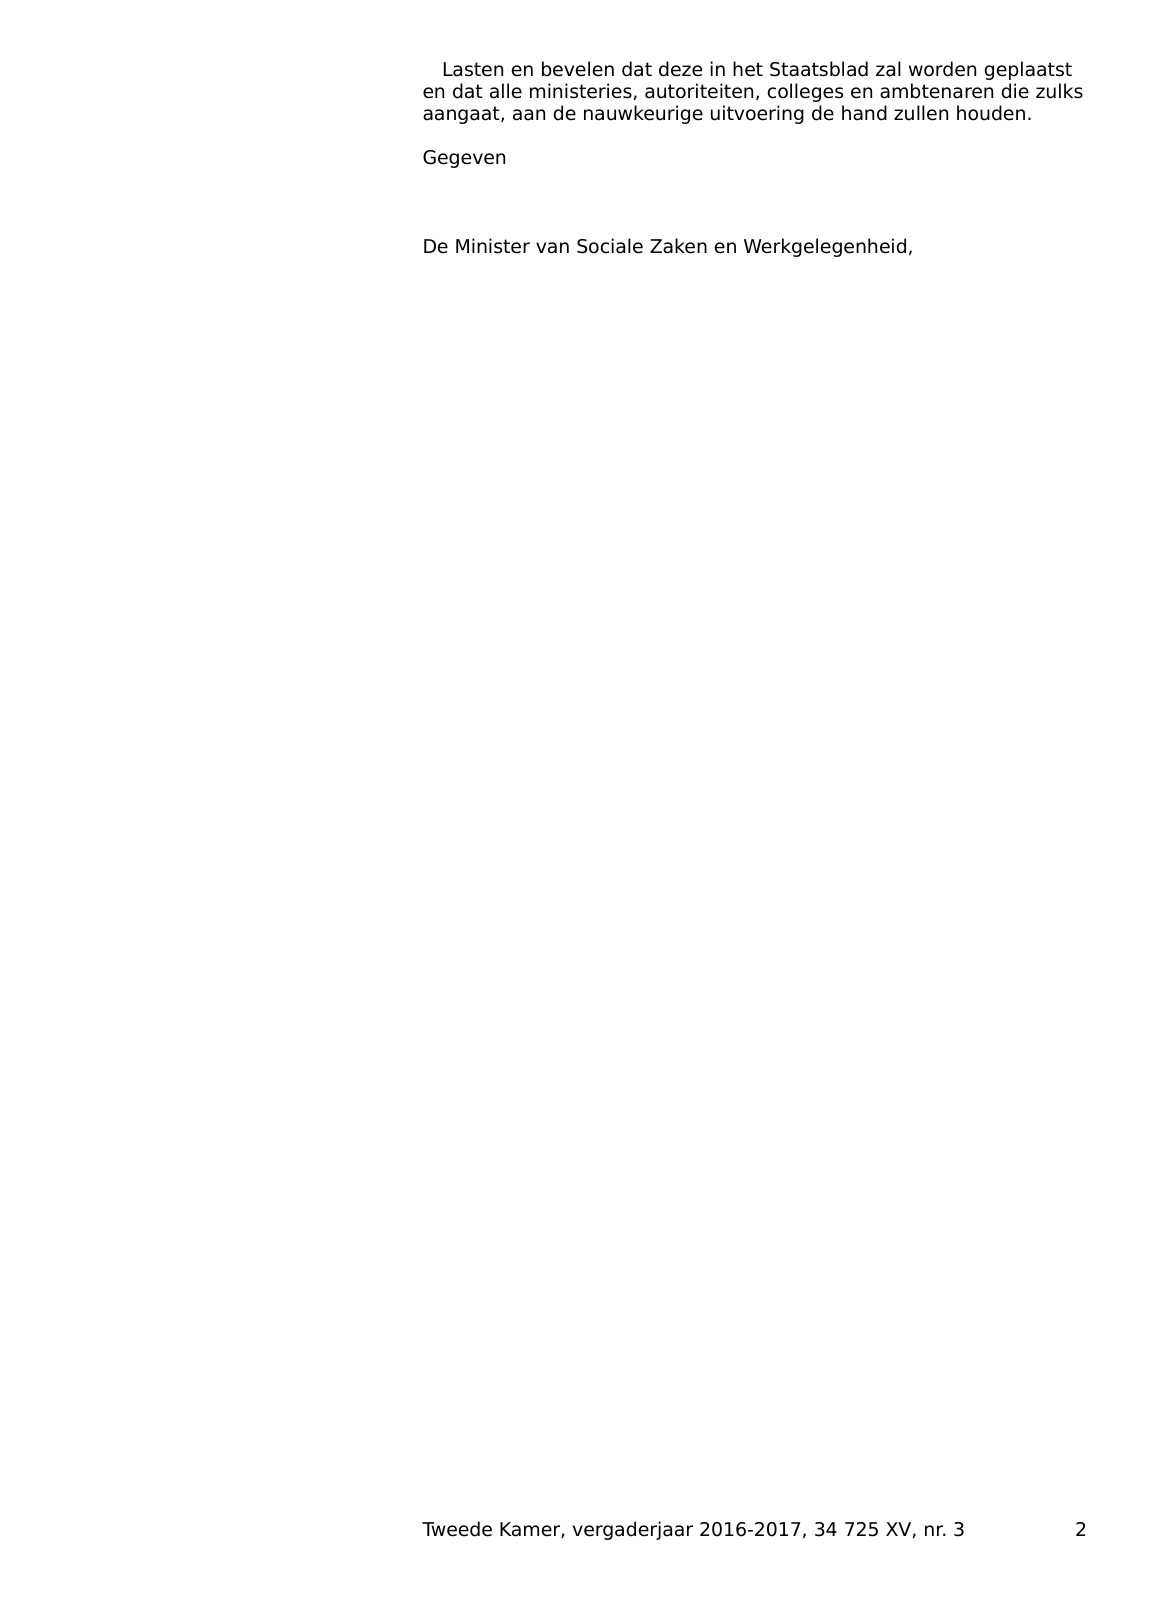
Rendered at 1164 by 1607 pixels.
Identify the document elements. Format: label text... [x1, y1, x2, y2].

text Gegeven [422, 147, 1087, 169]
text Lasten en bevelen dat deze in het Staatsblad zal worden geplaatst en dat alle ministeries, autoriteiten, colleges en ambtenaren die zulks aangaat, aan de nauwkeurige uitvoering de hand zullen houden. [422, 59, 1087, 125]
text De Minister van Sociale Zaken en Werkgelegenheid, [422, 236, 1087, 258]
